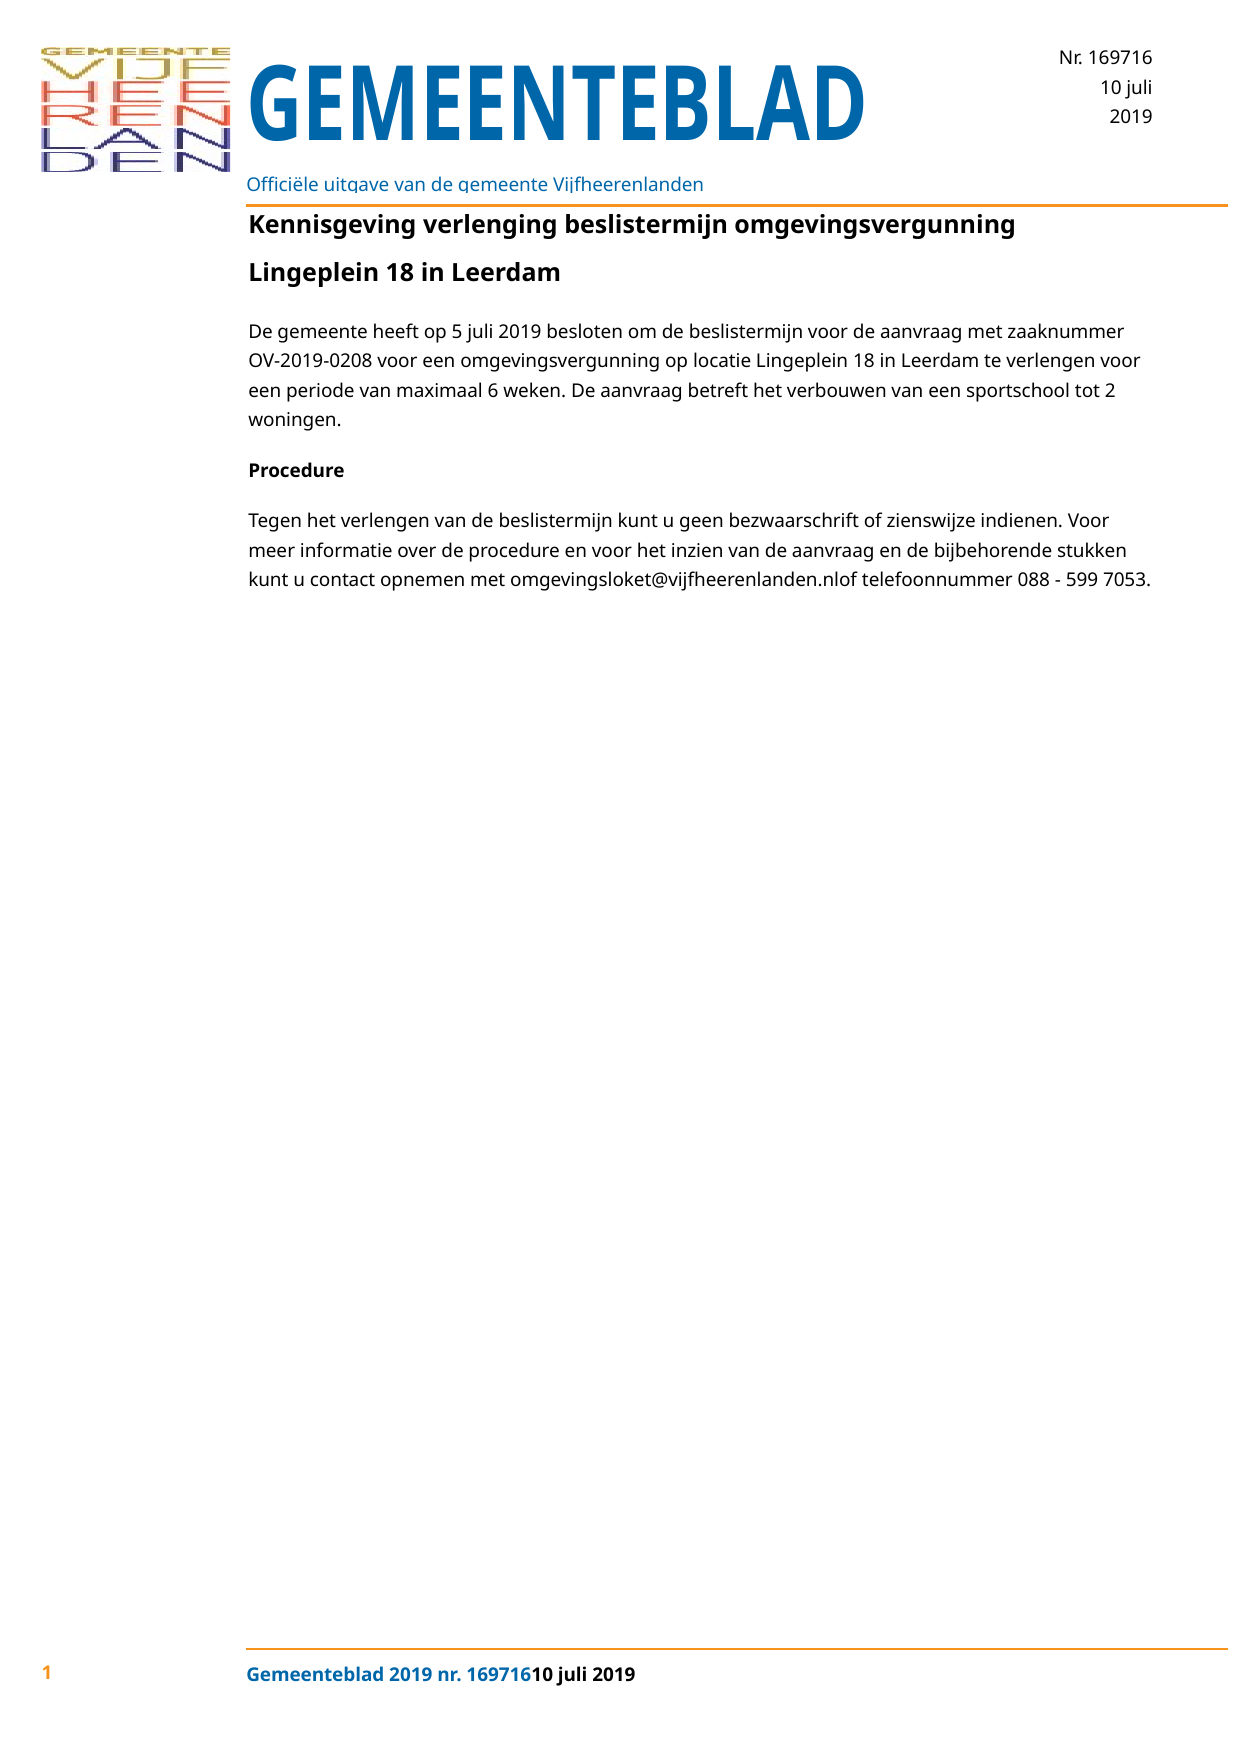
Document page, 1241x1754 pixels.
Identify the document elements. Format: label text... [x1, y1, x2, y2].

picture [41, 47, 231, 172]
text Procedure [248, 457, 1152, 483]
text Tegen het verlengen van de beslistermijn kunt u geen bezwaarschrift of zienswijze indienen. Voor meer informatie over de procedure en voor het inzien van de aanvraag en de bijbehorende stukken kunt u contact opnemen met omgevingsloket@vijfheerenlanden.nlof telefoonnummer 088 - 599 7053. [248, 507, 1152, 592]
text Kennisgeving verlenging beslistermijn omgevingsvergunning Lingeplein 18 in Leerdam [248, 207, 1152, 288]
text De gemeente heeft op 5 juli 2019 besloten om de beslistermijn voor de aanvraag met zaaknummer OV-2019-0208 voor een omgevingsvergunning op locatie Lingeplein 18 in Leerdam te verlengen voor een periode van maximaal 6 weken. De aanvraag betreft het verbouwen van een sportschool tot 2 woningen. [248, 318, 1152, 432]
